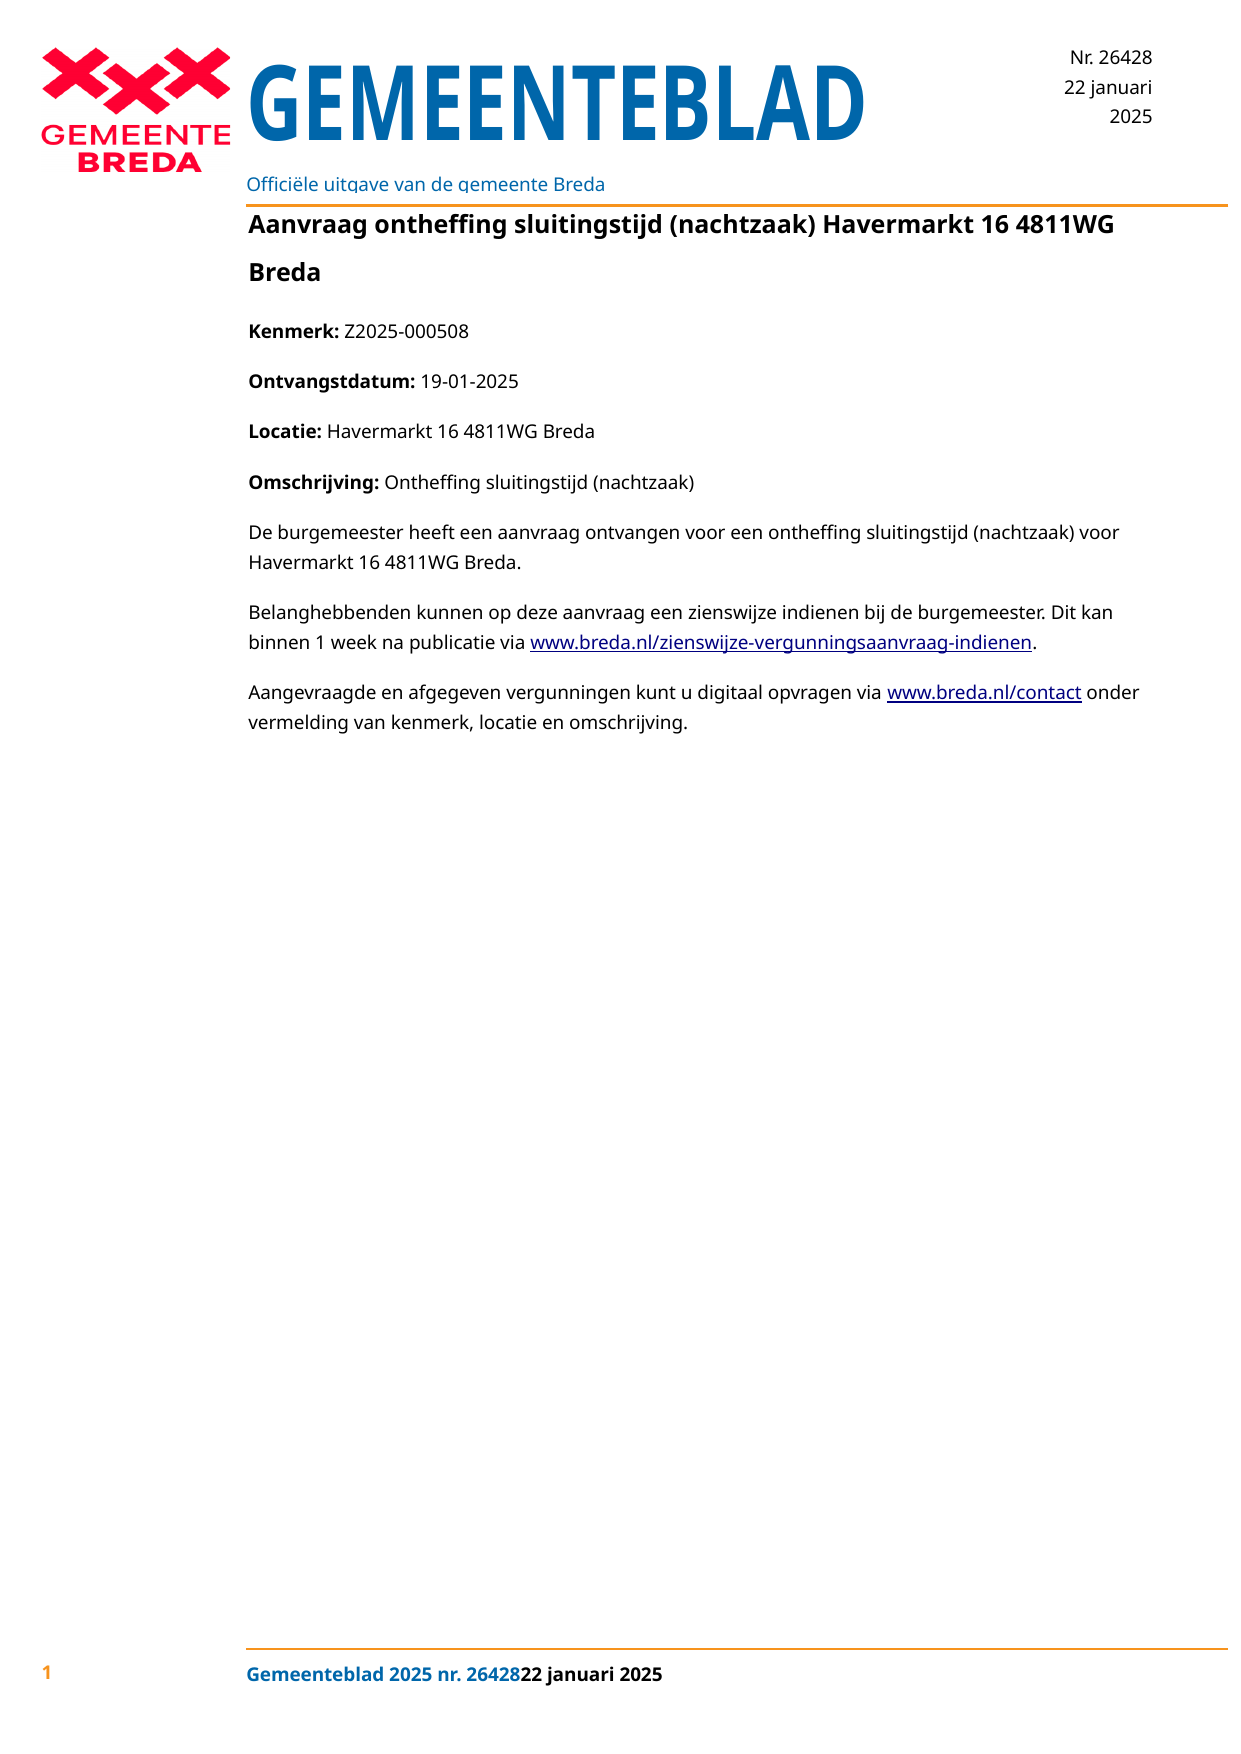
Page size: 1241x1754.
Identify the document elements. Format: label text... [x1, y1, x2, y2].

text Aangevraagde en afgegeven vergunningen kunt u digitaal opvragen via www.breda.nl/contact onder vermelding van kenmerk, locatie en omschrijving. [248, 679, 1152, 735]
text Belanghebbenden kunnen op deze aanvraag een zienswijze indienen bij de burgemeester. Dit kan binnen 1 week na publicatie via www.breda.nl/zienswijze-vergunningsaanvraag-indienen. [248, 599, 1152, 655]
text Kenmerk: Z2025-000508 [248, 318, 1152, 344]
text Aanvraag ontheffing sluitingstijd (nachtzaak) Havermarkt 16 4811WG Breda [248, 207, 1152, 288]
text De burgemeester heeft een aanvraag ontvangen voor een ontheffing sluitingstijd (nachtzaak) voor Havermarkt 16 4811WG Breda. [248, 519, 1152, 575]
text Omschrijving: Ontheffing sluitingstijd (nachtzaak) [248, 469, 1152, 495]
text Ontvangstdatum: 19-01-2025 [248, 368, 1152, 394]
picture [41, 47, 231, 172]
text Locatie: Havermarkt 16 4811WG Breda [248, 419, 1152, 444]
